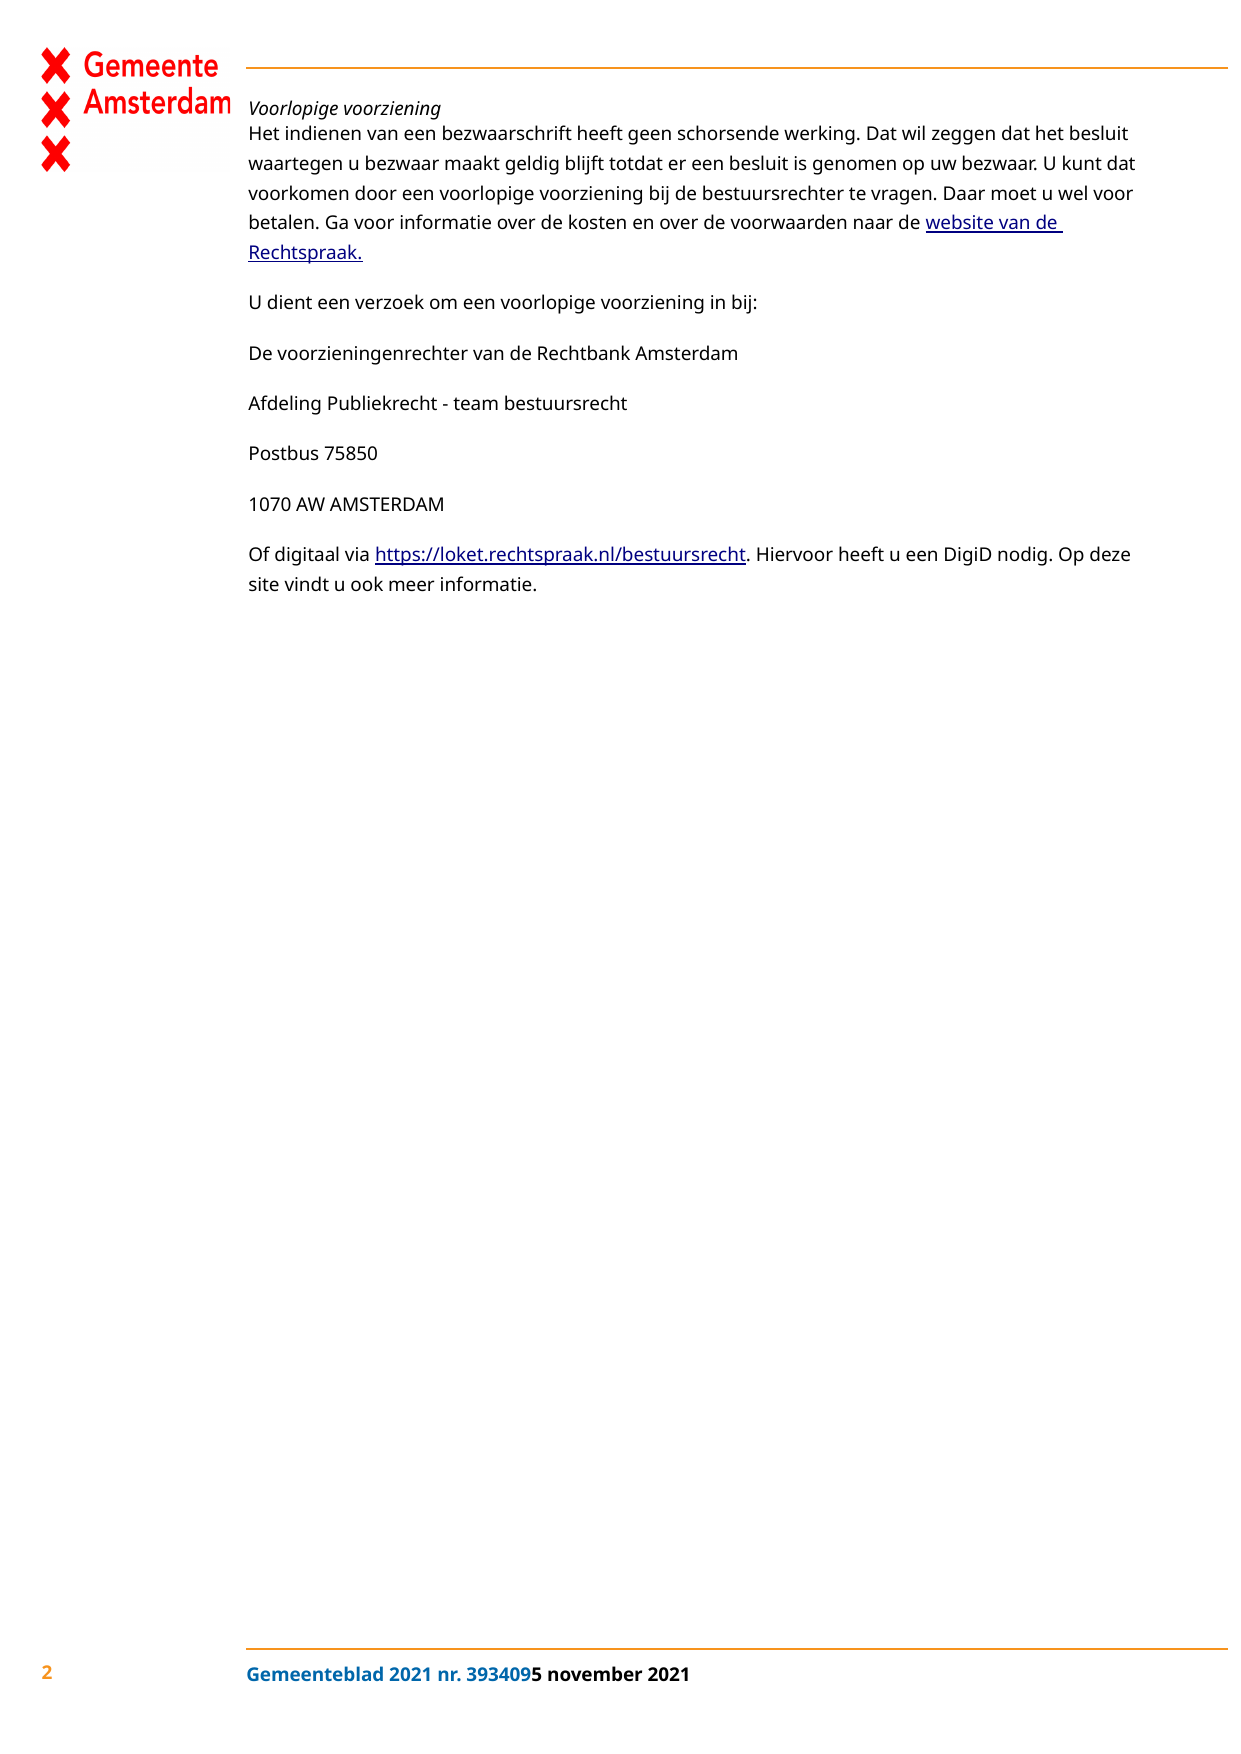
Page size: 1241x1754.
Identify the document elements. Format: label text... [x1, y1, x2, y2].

text De voorzieningenrechter van de Rechtbank Amsterdam [248, 340, 1152, 365]
text Voorlopige voorziening [248, 95, 1152, 121]
text Of digitaal via https://loket.rechtspraak.nl/bestuursrecht. Hiervoor heeft u een DigiD nodig. Op deze site vindt u ook meer informatie. [248, 541, 1152, 597]
text U dient een verzoek om een voorlopige voorziening in bij: [248, 289, 1152, 315]
text 1070 AW AMSTERDAM [248, 491, 1152, 517]
text Postbus 75850 [248, 441, 1152, 466]
text Afdeling Publiekrecht - team bestuursrecht [248, 390, 1152, 416]
picture [41, 47, 231, 172]
text Het indienen van een bezwaarschrift heeft geen schorsende werking. Dat wil zeggen dat het besluit waartegen u bezwaar maakt geldig blijft totdat er een besluit is genomen op uw bezwaar. U kunt dat voorkomen door een voorlopige voorziening bij de bestuursrechter te vragen. Daar moet u wel voor betalen. Ga voor informatie over de kosten en over de voorwaarden naar de website van de Rechtspraak. [248, 121, 1152, 264]
